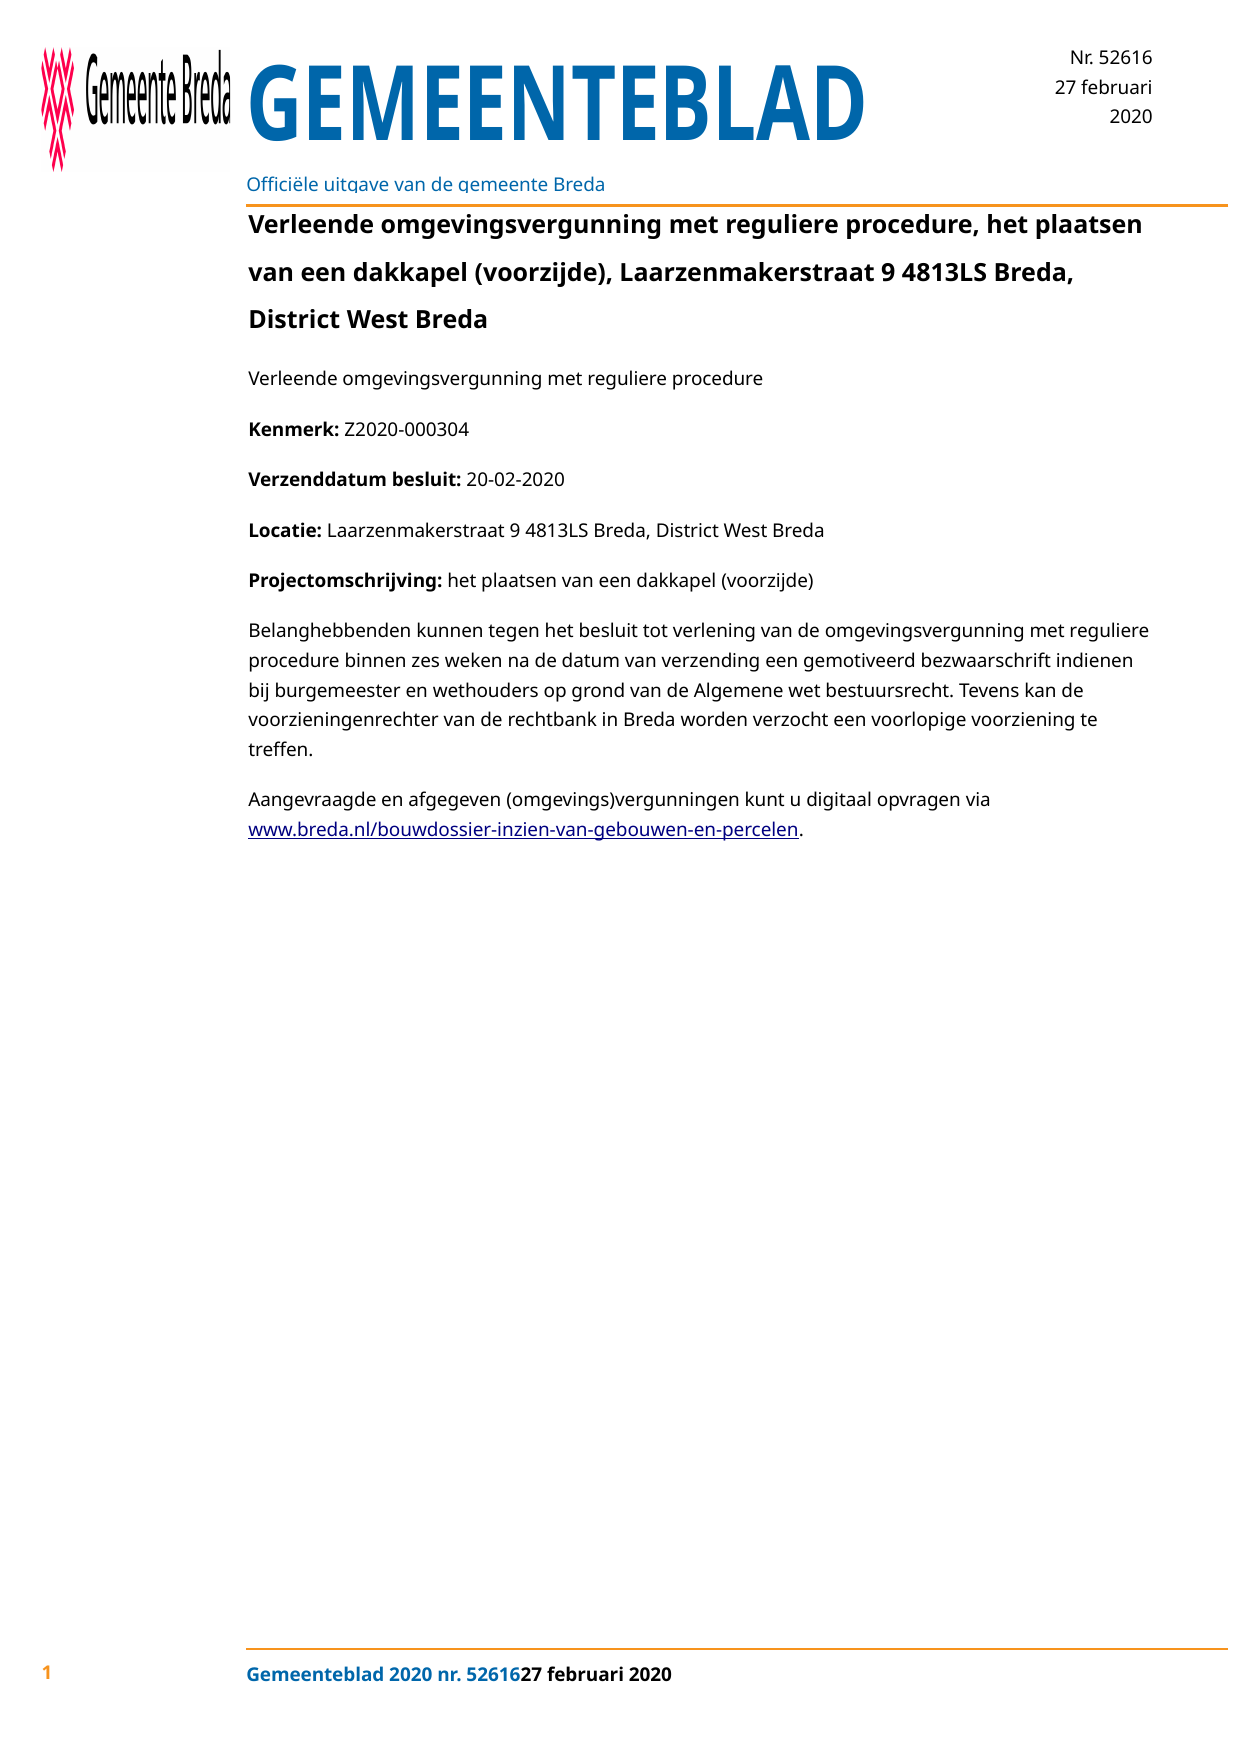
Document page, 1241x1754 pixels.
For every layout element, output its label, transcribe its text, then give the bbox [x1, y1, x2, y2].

text Verzenddatum besluit: 20-02-2020 [248, 466, 1152, 492]
text Verleende omgevingsvergunning met reguliere procedure, het plaatsen van een dakkapel (voorzijde), Laarzenmakerstraat 9 4813LS Breda, District West Breda [248, 207, 1152, 336]
text Projectomschrijving: het plaatsen van een dakkapel (voorzijde) [248, 567, 1152, 593]
picture [41, 47, 231, 172]
text Aangevraagde en afgegeven (omgevings)vergunningen kunt u digitaal opvragen via www.breda.nl/bouwdossier-inzien-van-gebouwen-en-percelen. [248, 786, 1152, 842]
text Belanghebbenden kunnen tegen het besluit tot verlening van de omgevingsvergunning met reguliere procedure binnen zes weken na de datum van verzending een gemotiveerd bezwaarschrift indienen bij burgemeester en wethouders op grond van de Algemene wet bestuursrecht. Tevens kan de voorzieningenrechter van de rechtbank in Breda worden verzocht een voorlopige voorziening te treffen. [248, 618, 1152, 762]
text Locatie: Laarzenmakerstraat 9 4813LS Breda, District West Breda [248, 517, 1152, 542]
text Verleende omgevingsvergunning met reguliere procedure [248, 366, 1152, 391]
text Kenmerk: Z2020-000304 [248, 416, 1152, 442]
